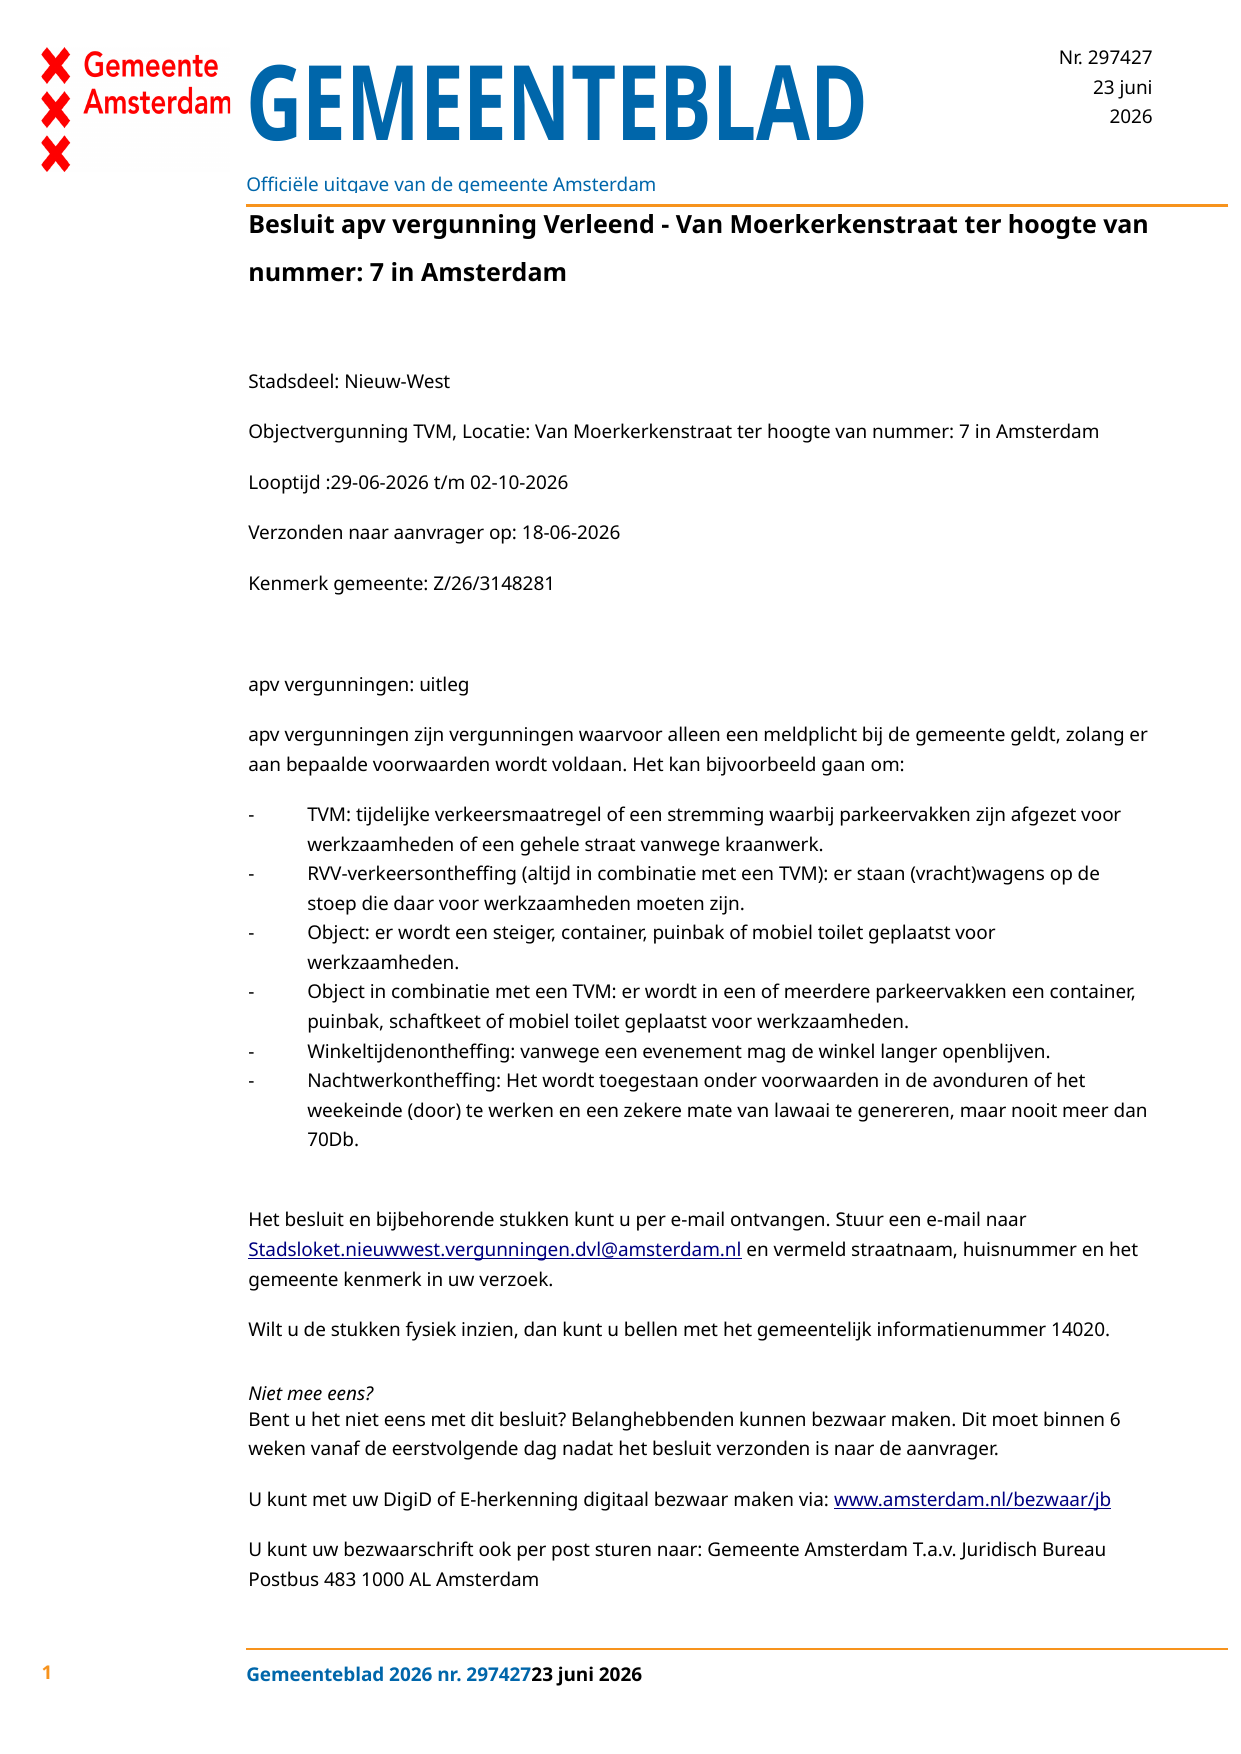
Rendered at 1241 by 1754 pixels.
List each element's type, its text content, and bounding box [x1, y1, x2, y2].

text Het besluit en bijbehorende stukken kunt u per e-mail ontvangen. Stuur een e-mail naar Stadsloket.nieuwwest.vergunningen.dvl@amsterdam.nl en vermeld straatnaam, huisnummer en het gemeente kenmerk in uw verzoek. [248, 1207, 1152, 1292]
list Object: er wordt een steiger, container, puinbak of mobiel toilet geplaatst voor werkzaamheden. [248, 919, 1152, 975]
text apv vergunningen: uitleg [248, 671, 1152, 697]
text Stadsdeel: Nieuw-West [248, 368, 1152, 394]
list TVM: tijdelijke verkeersmaatregel of een stremming waarbij parkeervakken zijn afgezet voor werkzaamheden of een gehele straat vanwege kraanwerk. [248, 801, 1152, 857]
text U kunt met uw DigiD of E-herkenning digitaal bezwaar maken via: www.amsterdam.nl/bezwaar/jb [248, 1486, 1152, 1512]
list Object in combinatie met een TVM: er wordt in een of meerdere parkeervakken een container, puinbak, schaftkeet of mobiel toilet geplaatst voor werkzaamheden. [248, 979, 1152, 1034]
list Winkeltijdenontheffing: vanwege een evenement mag de winkel langer openblijven. [248, 1038, 1152, 1064]
text Bent u het niet eens met dit besluit? Belanghebbenden kunnen bezwaar maken. Dit moet binnen 6 weken vanaf de eerstvolgende dag nadat het besluit verzonden is naar de aanvrager. [248, 1406, 1152, 1461]
text apv vergunningen zijn vergunningen waarvoor alleen een meldplicht bij de gemeente geldt, zolang er aan bepaalde voorwaarden wordt voldaan. Het kan bijvoorbeeld gaan om: [248, 721, 1152, 777]
list RVV-verkeersontheffing (altijd in combinatie met een TVM): er staan (vracht)wagens op de stoep die daar voor werkzaamheden moeten zijn. [248, 860, 1152, 916]
text Besluit apv vergunning Verleend - Van Moerkerkenstraat ter hoogte van nummer: 7 in Amsterdam [248, 207, 1152, 288]
text U kunt uw bezwaarschrift ook per post sturen naar: Gemeente Amsterdam T.a.v. Juridisch Bureau Postbus 483 1000 AL Amsterdam [248, 1536, 1152, 1592]
text Wilt u de stukken fysiek inzien, dan kunt u bellen met het gemeentelijk informatienummer 14020. [248, 1316, 1152, 1342]
text Niet mee eens? [248, 1380, 1152, 1406]
text Kenmerk gemeente: Z/26/3148281 [248, 570, 1152, 596]
picture [41, 47, 231, 172]
text Objectvergunning TVM, Locatie: Van Moerkerkenstraat ter hoogte van nummer: 7 in Amsterdam [248, 419, 1152, 444]
text Looptijd :29-06-2026 t/m 02-10-2026 [248, 469, 1152, 495]
text Verzonden naar aanvrager op: 18-06-2026 [248, 519, 1152, 545]
list Nachtwerkontheffing: Het wordt toegestaan onder voorwaarden in de avonduren of het weekeinde (door) te werken en een zekere mate van lawaai te genereren, maar nooit meer dan 70Db. [248, 1067, 1152, 1152]
